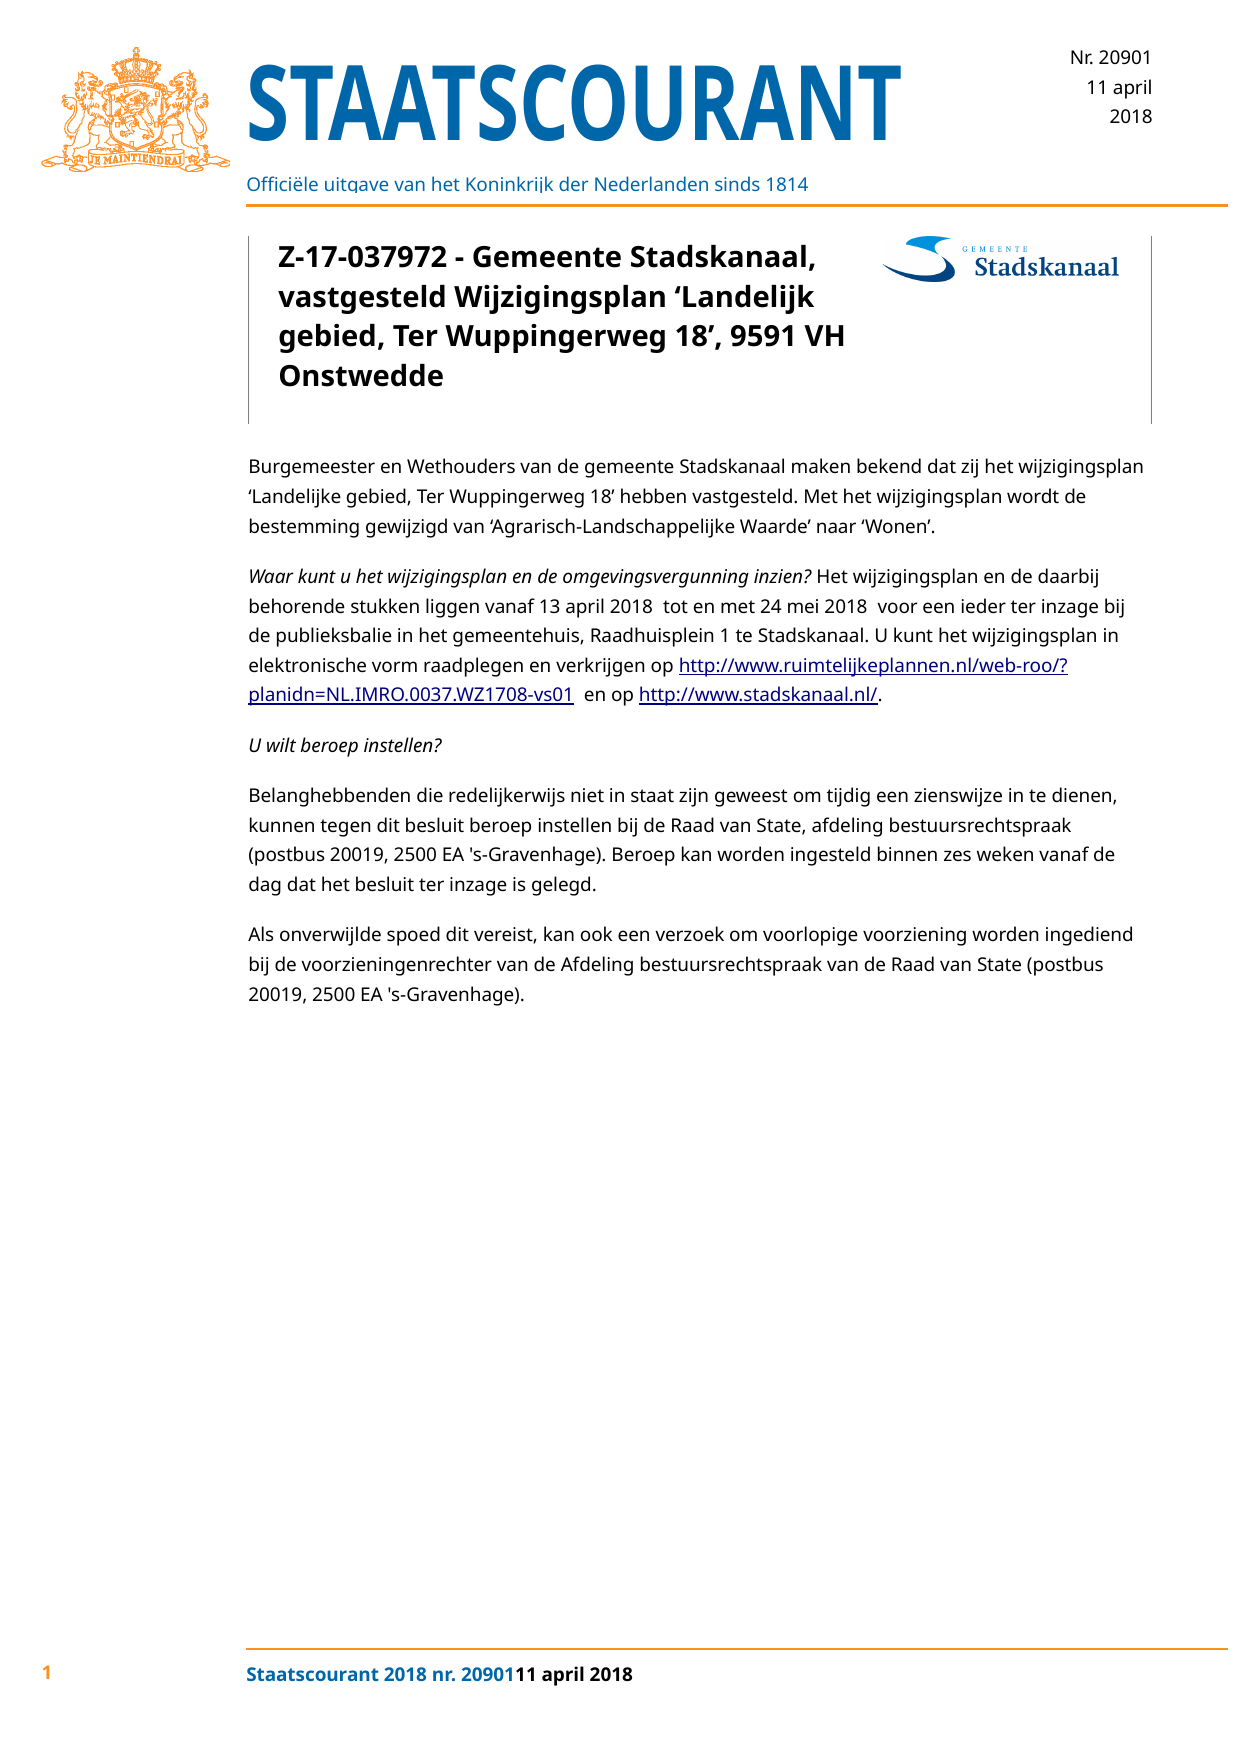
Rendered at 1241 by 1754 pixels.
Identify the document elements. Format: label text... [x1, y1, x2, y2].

text Burgemeester en Wethouders van de gemeente Stadskanaal maken bekend dat zij het wijzigingsplan ‘Landelijke gebied, Ter Wuppingerweg 18’ hebben vastgesteld. Met het wijzigingsplan wordt de bestemming gewijzigd van ‘Agrarisch-Landschappelijke Waarde’ naar ‘Wonen’. [248, 454, 1152, 538]
picture [882, 236, 1119, 282]
picture [41, 47, 231, 172]
table_header Z-17-037972 - Gemeente Stadskanaal, vastgesteld Wijzigingsplan ‘Landelijk gebied, Ter Wuppingerweg 18’, 9591 VH Onstwedde [249, 236, 850, 424]
table_header [850, 236, 1151, 424]
text U wilt beroep instellen? [248, 732, 1152, 758]
text Als onverwijlde spoed dit vereist, kan ook een verzoek om voorlopige voorziening worden ingediend bij de voorzieningenrechter van de Afdeling bestuursrechtspraak van de Raad van State (postbus 20019, 2500 EA 's-Gravenhage). [248, 922, 1152, 1006]
text Waar kunt u het wijzigingsplan en de omgevingsvergunning inzien? Het wijzigingsplan en de daarbij behorende stukken liggen vanaf 13 april 2018 tot en met 24 mei 2018 voor een ieder ter inzage bij de publieksbalie in het gemeentehuis, Raadhuisplein 1 te Stadskanaal. U kunt het wijzigingsplan in elektronische vorm raadplegen en verkrijgen op http://www.ruimtelijkeplannen.nl/web-roo/?planidn=NL.IMRO.0037.WZ1708-vs01 en op http://www.stadskanaal.nl/. [248, 563, 1152, 707]
text Belanghebbenden die redelijkerwijs niet in staat zijn geweest om tijdig een zienswijze in te dienen, kunnen tegen dit besluit beroep instellen bij de Raad van State, afdeling bestuursrechtspraak (postbus 20019, 2500 EA 's-Gravenhage). Beroep kan worden ingesteld binnen zes weken vanaf de dag dat het besluit ter inzage is gelegd. [248, 782, 1152, 897]
